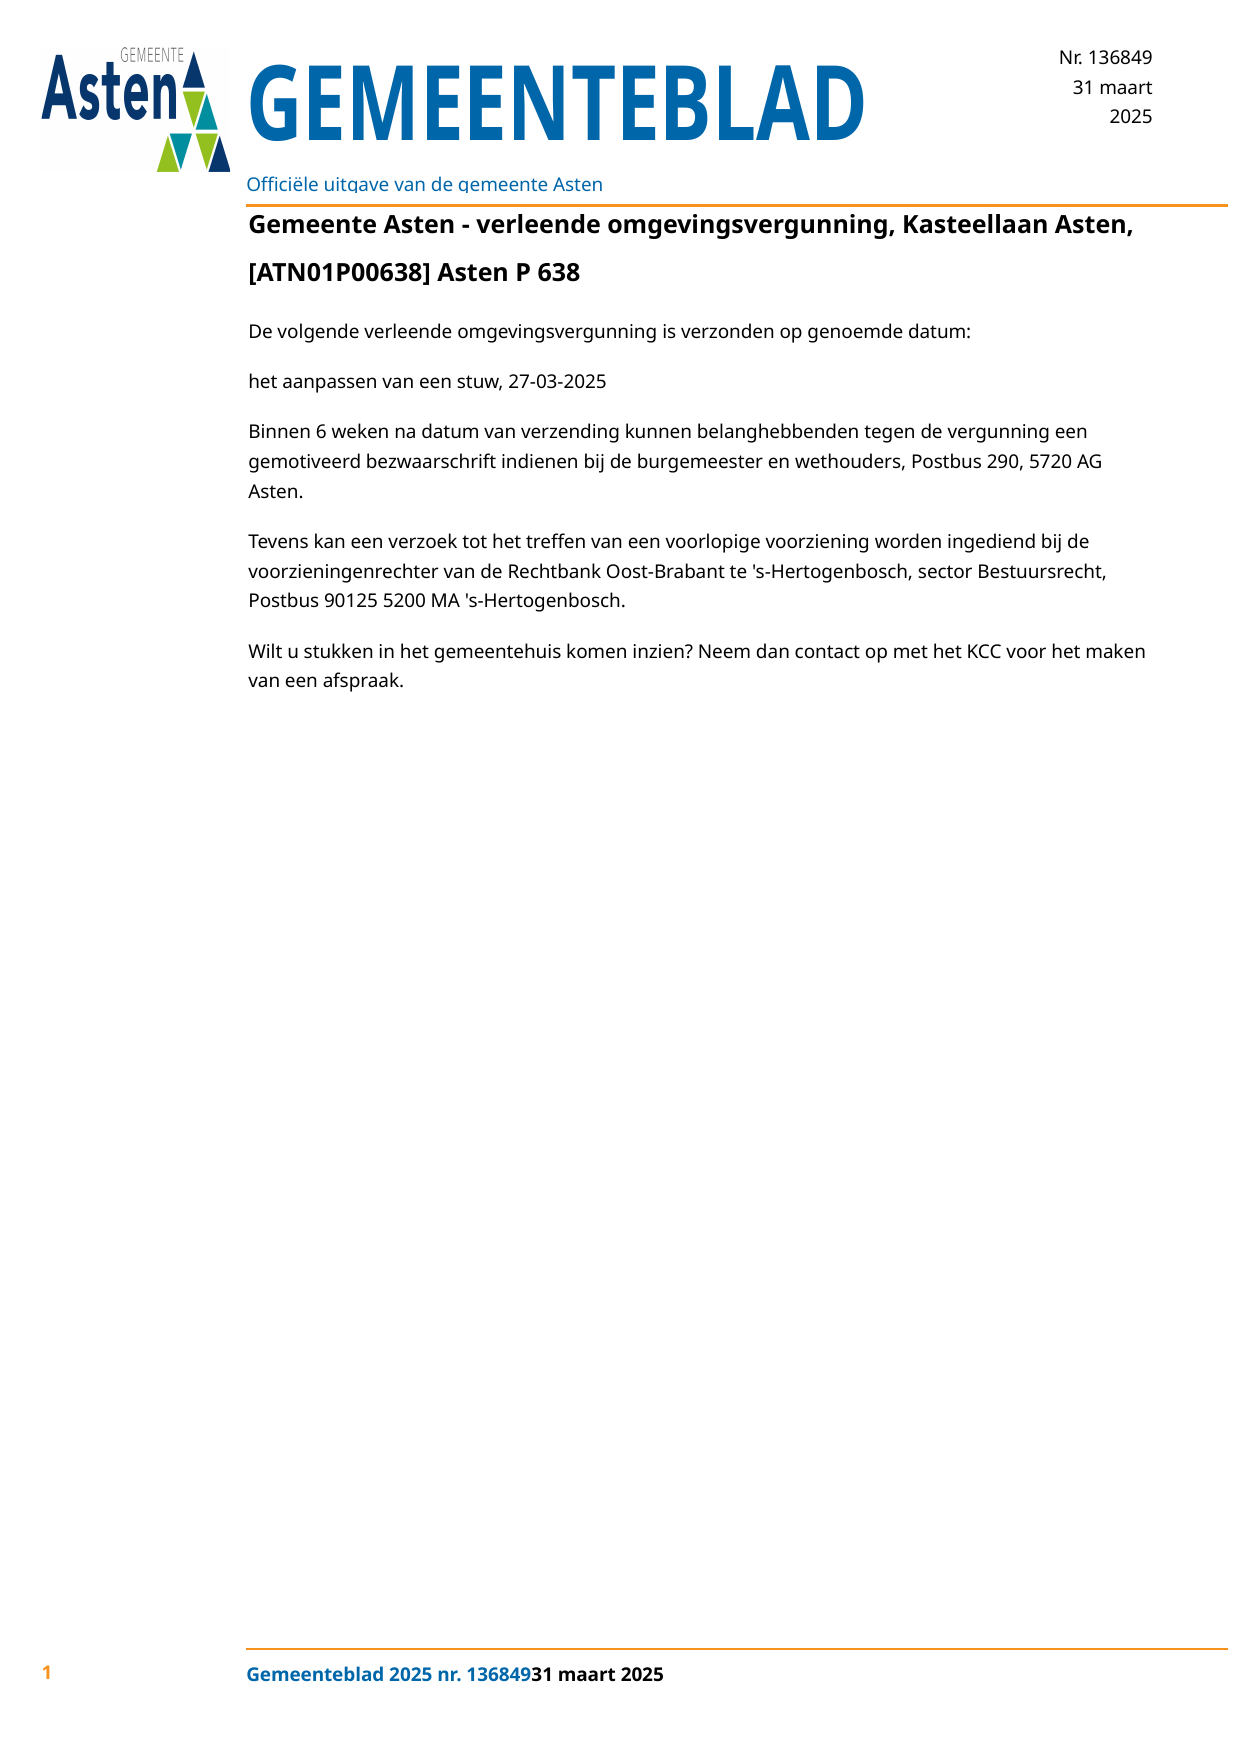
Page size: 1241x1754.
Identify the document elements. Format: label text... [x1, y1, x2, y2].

picture [41, 47, 231, 172]
text het aanpassen van een stuw, 27-03-2025 [248, 368, 1152, 394]
text Binnen 6 weken na datum van verzending kunnen belanghebbenden tegen de vergunning een gemotiveerd bezwaarschrift indienen bij de burgemeester en wethouders, Postbus 290, 5720 AG Asten. [248, 419, 1152, 504]
text De volgende verleende omgevingsvergunning is verzonden op genoemde datum: [248, 318, 1152, 344]
text Gemeente Asten - verleende omgevingsvergunning, Kasteellaan Asten, [ATN01P00638] Asten P 638 [248, 207, 1152, 288]
text Wilt u stukken in het gemeentehuis komen inzien? Neem dan contact op met het KCC voor het maken van een afspraak. [248, 638, 1152, 693]
text Tevens kan een verzoek tot het treffen van een voorlopige voorziening worden ingediend bij de voorzieningenrechter van de Rechtbank Oost-Brabant te 's-Hertogenbosch, sector Bestuursrecht, Postbus 90125 5200 MA 's-Hertogenbosch. [248, 528, 1152, 613]
